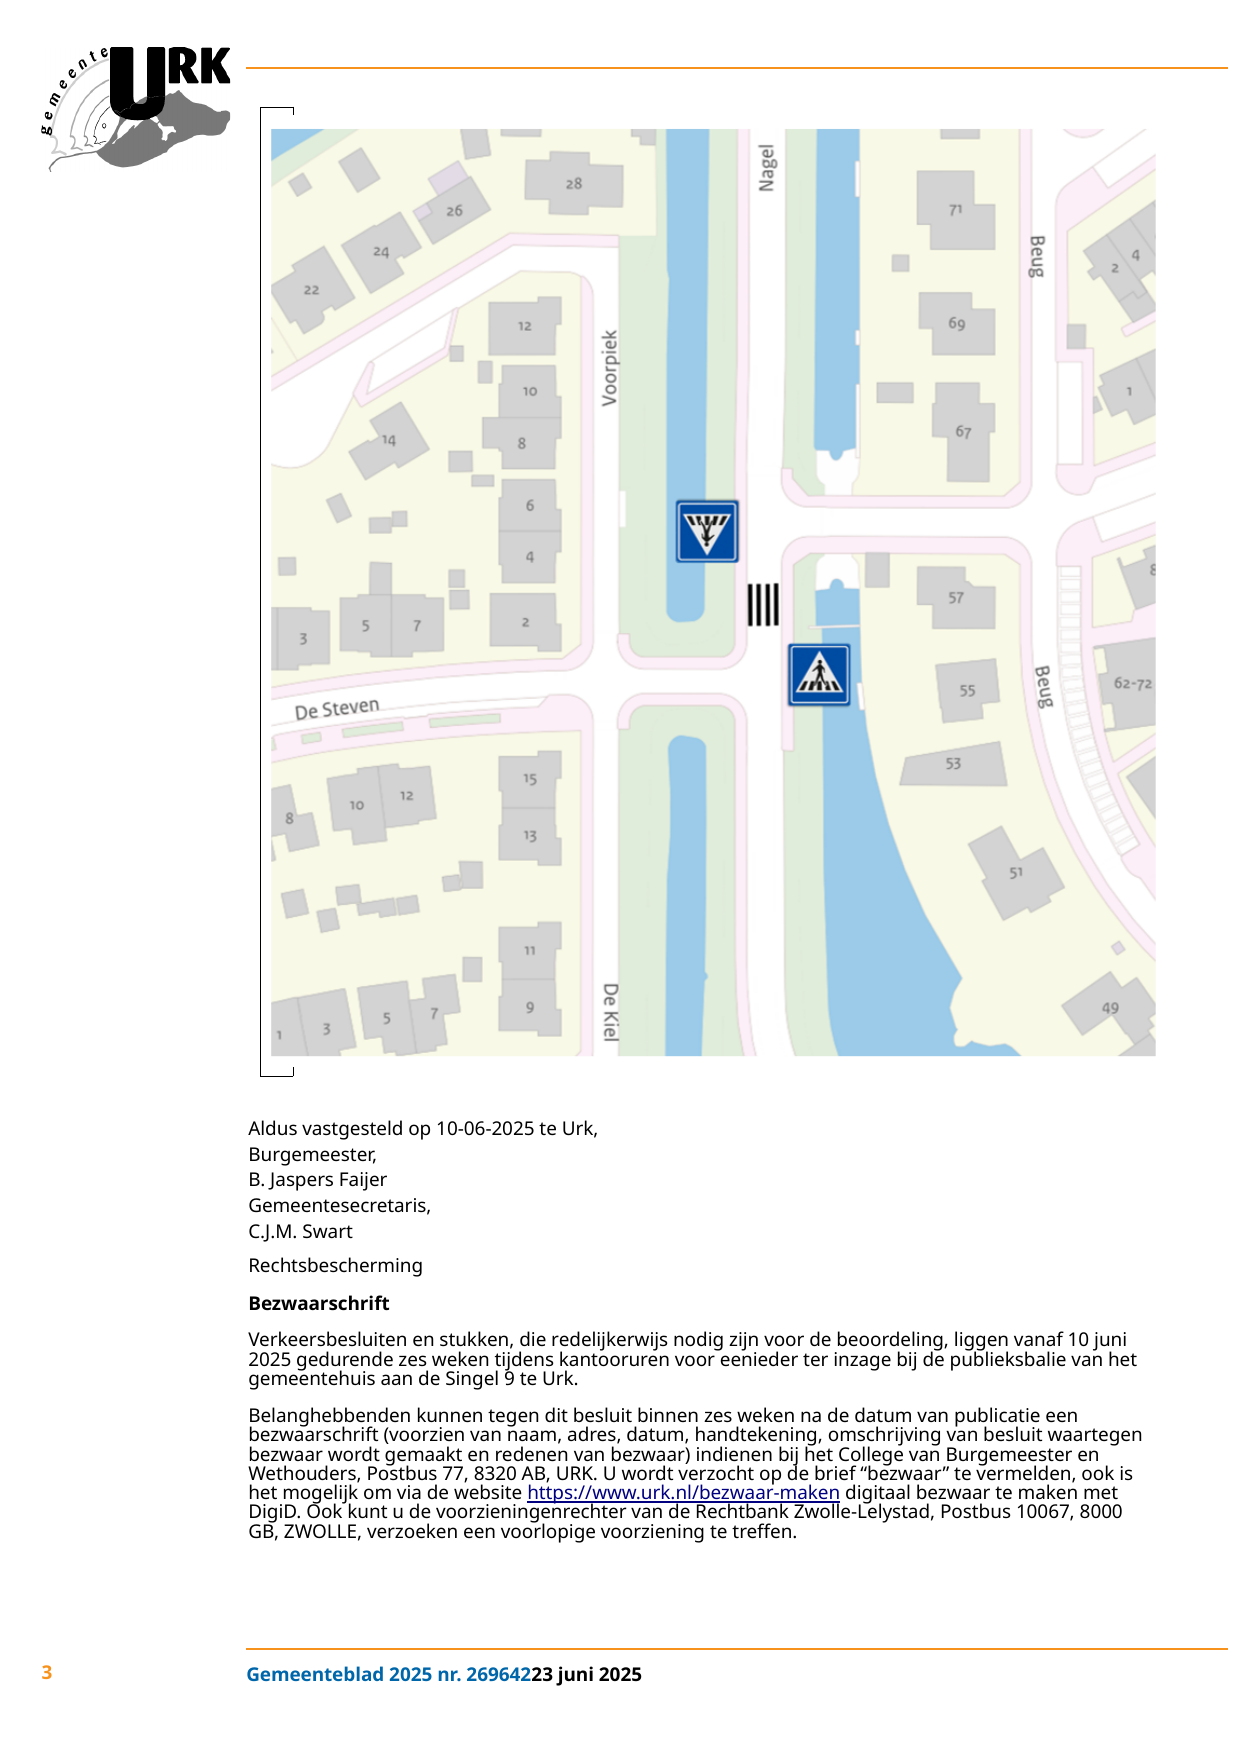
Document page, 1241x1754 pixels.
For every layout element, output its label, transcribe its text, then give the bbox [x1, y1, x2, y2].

picture [41, 47, 231, 172]
text Burgemeester, [248, 1141, 1152, 1167]
text Aldus vastgesteld op 10-06-2025 te Urk, [248, 1115, 1152, 1141]
text C.J.M. Swart [248, 1218, 1152, 1244]
text Verkeersbesluiten en stukken, die redelijkerwijs nodig zijn voor de beoordeling, liggen vanaf 10 juni 2025 gedurende zes weken tijdens kantooruren voor eenieder ter inzage bij de publieksbalie van het gemeentehuis aan de Singel 9 te Urk. [248, 1331, 1152, 1389]
text Bezwaarschrift [248, 1294, 1152, 1314]
text B. Jaspers Faijer [248, 1167, 1152, 1192]
text Rechtsbescherming [248, 1257, 1152, 1277]
picture [268, 115, 1173, 1067]
text Belanghebbenden kunnen tegen dit besluit binnen zes weken na de datum van publicatie een bezwaarschrift (voorzien van naam, adres, datum, handtekening, omschrijving van besluit waartegen bezwaar wordt gemaakt en redenen van bezwaar) indienen bij het College van Burgemeester en Wethouders, Postbus 77, 8320 AB, URK. U wordt verzocht op de brief “bezwaar” te vermelden, ook is het mogelijk om via de website https://www.urk.nl/bezwaar-maken digitaal bezwaar te maken met DigiD. Ook kunt u de voorzieningenrechter van de Rechtbank Zwolle-Lelystad, Postbus 10067, 8000 GB, ZWOLLE, verzoeken een voorlopige voorziening te treffen. [248, 1407, 1152, 1542]
text Gemeentesecretaris, [248, 1192, 1152, 1218]
